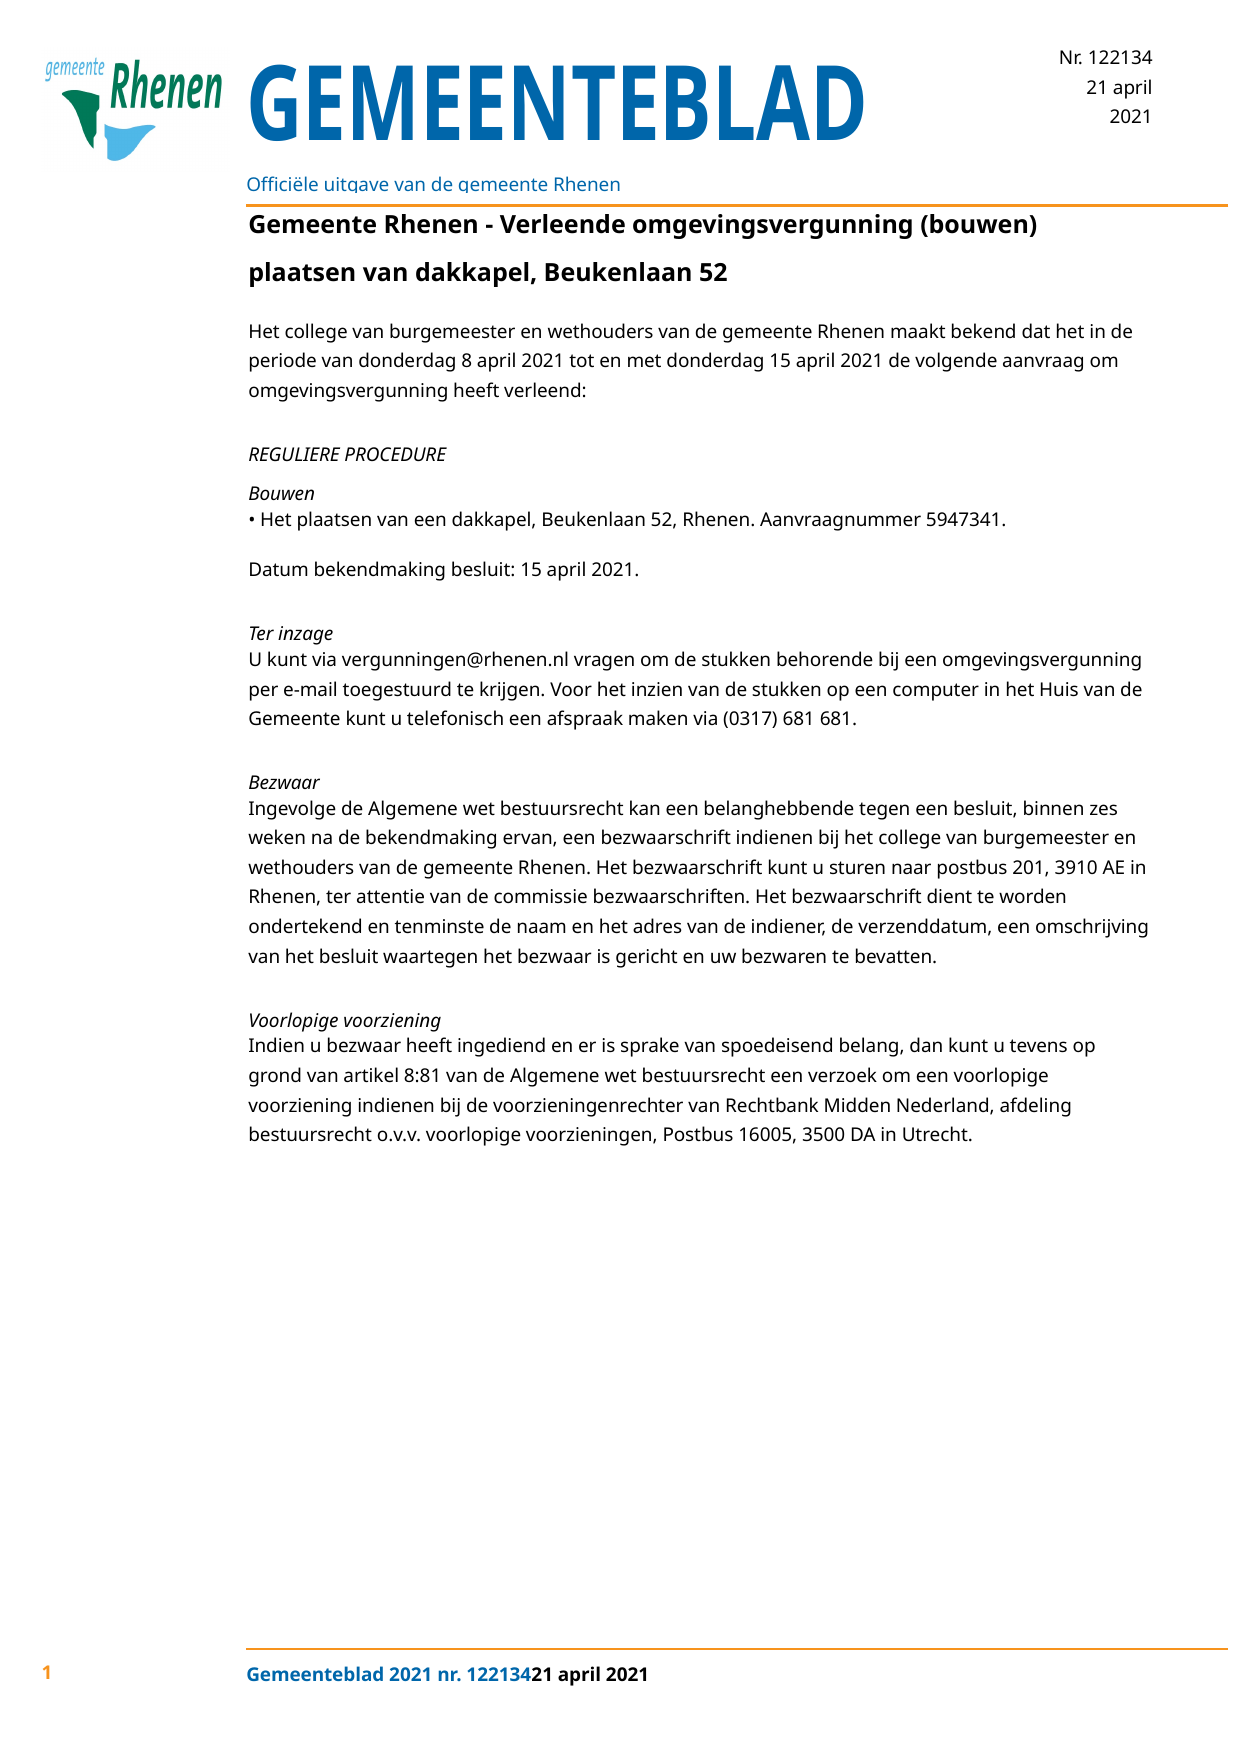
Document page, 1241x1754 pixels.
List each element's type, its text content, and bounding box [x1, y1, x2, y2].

text Voorlopige voorziening [248, 1007, 1152, 1033]
picture [41, 47, 231, 172]
text Ter inzage [248, 620, 1152, 646]
text Ingevolge de Algemene wet bestuursrecht kan een belanghebbende tegen een besluit, binnen zes weken na de bekendmaking ervan, een bezwaarschrift indienen bij het college van burgemeester en wethouders van de gemeente Rhenen. Het bezwaarschrift kunt u sturen naar postbus 201, 3910 AE in Rhenen, ter attentie van de commissie bezwaarschriften. Het bezwaarschrift dient te worden ondertekend en tenminste de naam en het adres van de indiener, de verzenddatum, een omschrijving van het besluit waartegen het bezwaar is gericht en uw bezwaren te bevatten. [248, 795, 1152, 969]
text • Het plaatsen van een dakkapel, Beukenlaan 52, Rhenen. Aanvraagnummer 5947341. [248, 506, 1152, 532]
text U kunt via vergunningen@rhenen.nl vragen om de stukken behorende bij een omgevingsvergunning per e-mail toegestuurd te krijgen. Voor het inzien van de stukken op een computer in het Huis van de Gemeente kunt u telefonisch een afspraak maken via (0317) 681 681. [248, 646, 1152, 731]
text Indien u bezwaar heeft ingediend en er is sprake van spoedeisend belang, dan kunt u tevens op grond van artikel 8:81 van de Algemene wet bestuursrecht een verzoek om een voorlopige voorziening indienen bij de voorzieningenrechter van Rechtbank Midden Nederland, afdeling bestuursrecht o.v.v. voorlopige voorzieningen, Postbus 16005, 3500 DA in Utrecht. [248, 1033, 1152, 1147]
text Gemeente Rhenen - Verleende omgevingsvergunning (bouwen) plaatsen van dakkapel, Beukenlaan 52 [248, 207, 1152, 288]
text Het college van burgemeester en wethouders van de gemeente Rhenen maakt bekend dat het in de periode van donderdag 8 april 2021 tot en met donderdag 15 april 2021 de volgende aanvraag om omgevingsvergunning heeft verleend: [248, 318, 1152, 403]
text REGULIERE PROCEDURE [248, 441, 1152, 467]
text Bezwaar [248, 769, 1152, 795]
text Bouwen [248, 480, 1152, 506]
text Datum bekendmaking besluit: 15 april 2021. [248, 556, 1152, 582]
